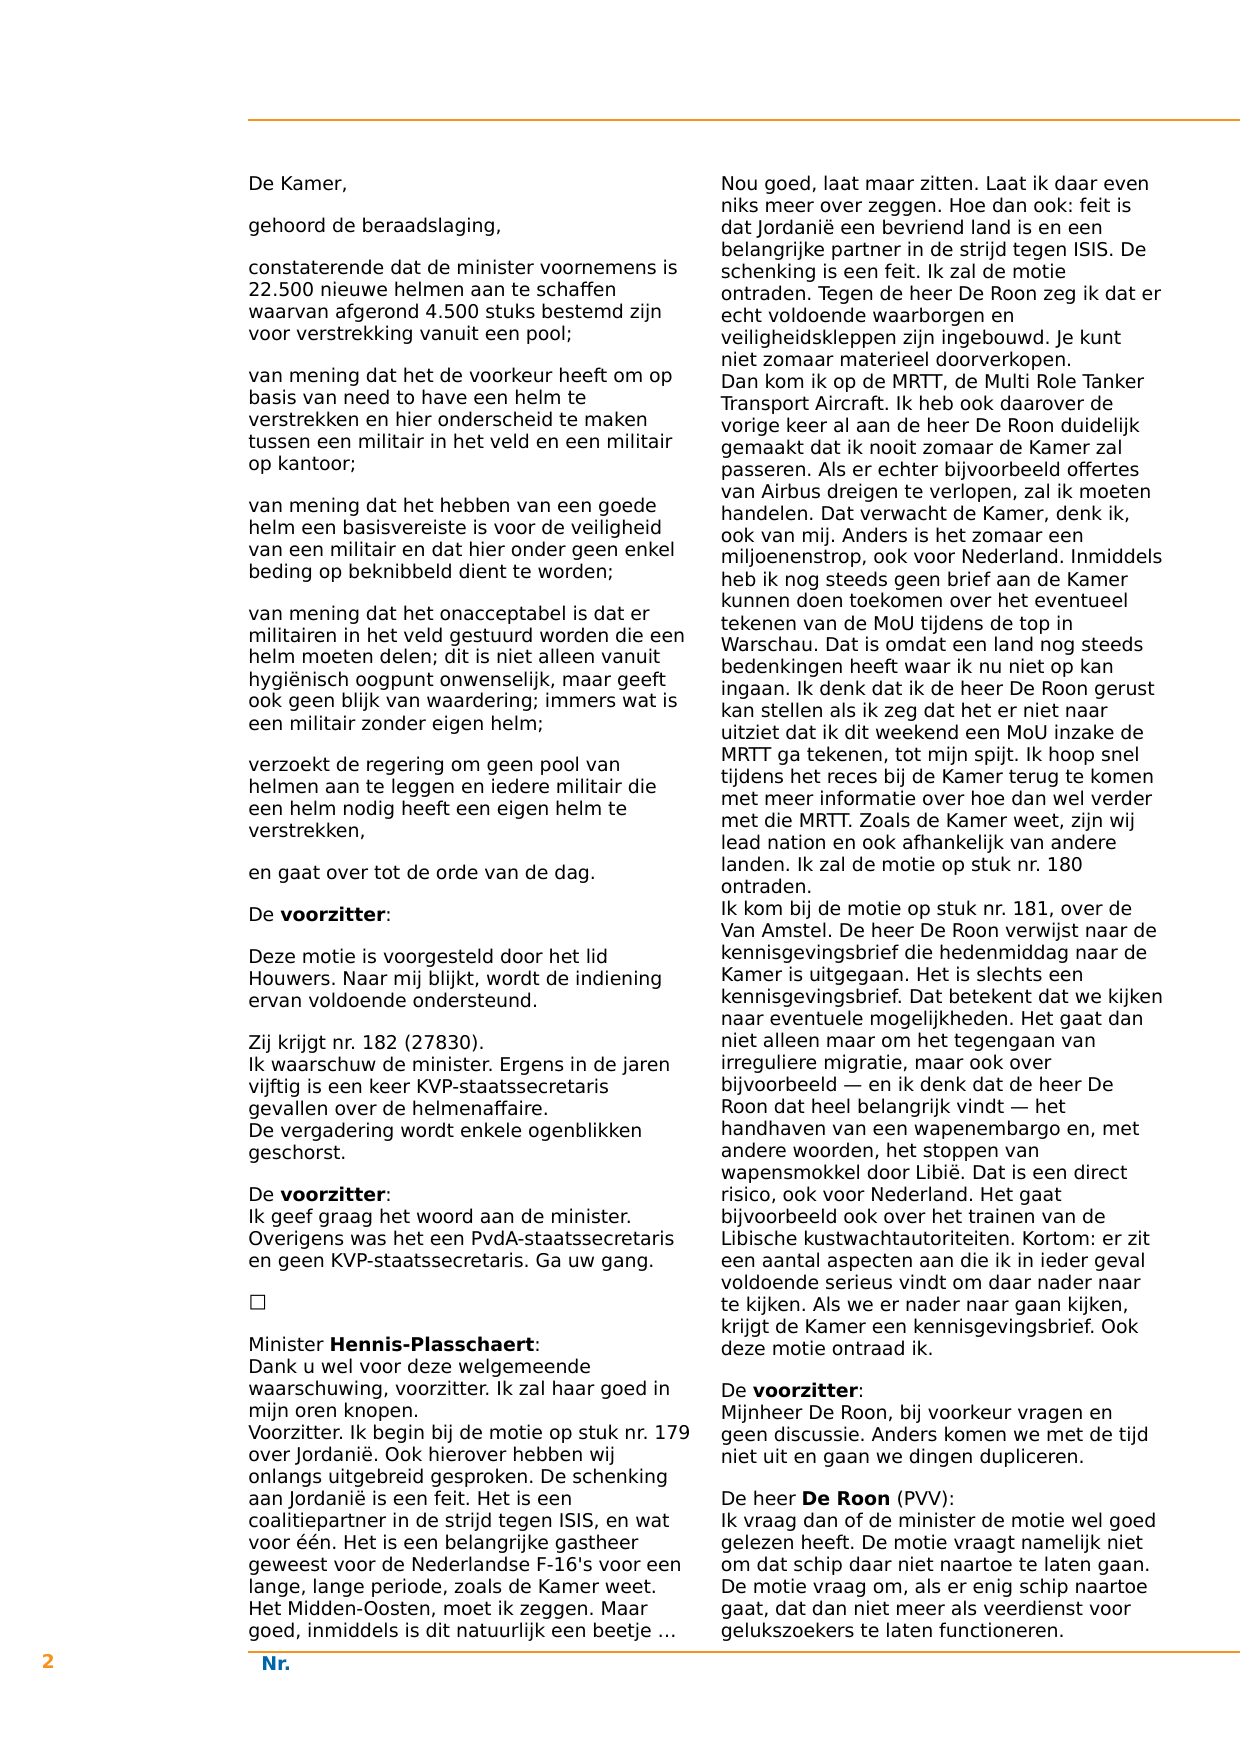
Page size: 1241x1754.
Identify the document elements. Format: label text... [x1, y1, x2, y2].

text ⬜ [248, 1292, 691, 1314]
text Zij krijgt nr. 182 (27830). [248, 1032, 691, 1054]
text constaterende dat de minister voornemens is 22.500 nieuwe helmen aan te schaffen waarvan afgerond 4.500 stuks bestemd zijn voor verstrekking vanuit een pool; [248, 257, 691, 345]
text van mening dat het onacceptabel is dat er militairen in het veld gestuurd worden die een helm moeten delen; dit is niet alleen vanuit hygiënisch oogpunt onwenselijk, maar geeft ook geen blijk van waardering; immers wat is een militair zonder eigen helm; [248, 602, 691, 734]
text Nou goed, laat maar zitten. Laat ik daar even niks meer over zeggen. Hoe dan ook: feit is dat Jordanië een bevriend land is en een belangrijke partner in de strijd tegen ISIS. De schenking is een feit. Ik zal de motie ontraden. Tegen de heer De Roon zeg ik dat er echt voldoende waarborgen en veiligheidskleppen zijn ingebouwd. Je kunt niet zomaar materieel doorverkopen. [721, 173, 1163, 371]
text verzoekt de regering om geen pool van helmen aan te leggen en iedere militair die een helm nodig heeft een eigen helm te verstrekken, [248, 754, 691, 842]
text De heer De Roon (PVV): [721, 1488, 1163, 1509]
text Voorzitter. Ik begin bij de motie op stuk nr. 179 over Jordanië. Ook hierover hebben wij onlangs uitgebreid gesproken. De schenking aan Jordanië is een feit. Het is een coalitiepartner in de strijd tegen ISIS, en wat voor één. Het is een belangrijke gastheer geweest voor de Nederlandse F-16's voor een lange, lange periode, zoals de Kamer weet. Het Midden-Oosten, moet ik zeggen. Maar goed, inmiddels is dit natuurlijk een beetje … [248, 1422, 691, 1642]
text Ik waarschuw de minister. Ergens in de jaren vijftig is een keer KVP-staatssecretaris gevallen over de helmenaffaire. [248, 1054, 691, 1120]
text De voorzitter: [248, 904, 691, 926]
text De voorzitter: [248, 1184, 691, 1206]
text gehoord de beraadslaging, [248, 215, 691, 237]
text Dan kom ik op de MRTT, de Multi Role Tanker Transport Aircraft. Ik heb ook daarover de vorige keer al aan de heer De Roon duidelijk gemaakt dat ik nooit zomaar de Kamer zal passeren. Als er echter bijvoorbeeld offertes van Airbus dreigen te verlopen, zal ik moeten handelen. Dat verwacht de Kamer, denk ik, ook van mij. Anders is het zomaar een miljoenenstrop, ook voor Nederland. Inmiddels heb ik nog steeds geen brief aan de Kamer kunnen doen toekomen over het eventueel tekenen van de MoU tijdens de top in Warschau. Dat is omdat een land nog steeds bedenkingen heeft waar ik nu niet op kan ingaan. Ik denk dat ik de heer De Roon gerust kan stellen als ik zeg dat het er niet naar uitziet dat ik dit weekend een MoU inzake de MRTT ga tekenen, tot mijn spijt. Ik hoop snel tijdens het reces bij de Kamer terug te komen met meer informatie over hoe dan wel verder met die MRTT. Zoals de Kamer weet, zijn wij lead nation en ook afhankelijk van andere landen. Ik zal de motie op stuk nr. 180 ontraden. [721, 371, 1163, 898]
text De vergadering wordt enkele ogenblikken geschorst. [248, 1120, 691, 1164]
text Mijnheer De Roon, bij voorkeur vragen en geen discussie. Anders komen we met de tijd niet uit en gaan we dingen dupliceren. [721, 1402, 1163, 1468]
text en gaat over tot de orde van de dag. [248, 862, 691, 884]
text Deze motie is voorgesteld door het lid Houwers. Naar mij blijkt, wordt de indiening ervan voldoende ondersteund. [248, 946, 691, 1012]
text De Kamer, [248, 173, 691, 195]
text Minister Hennis-Plasschaert: [248, 1334, 691, 1356]
text Ik geef graag het woord aan de minister. Overigens was het een PvdA-staatssecretaris en geen KVP-staatssecretaris. Ga uw gang. [248, 1206, 691, 1272]
text Ik vraag dan of de minister de motie wel goed gelezen heeft. De motie vraagt namelijk niet om dat schip daar niet naartoe te laten gaan. De motie vraag om, als er enig schip naartoe gaat, dat dan niet meer als veerdienst voor gelukszoekers te laten functioneren. [721, 1509, 1163, 1641]
text van mening dat het hebben van een goede helm een basisvereiste is voor de veiligheid van een militair en dat hier onder geen enkel beding op beknibbeld dient te worden; [248, 494, 691, 582]
text Ik kom bij de motie op stuk nr. 181, over de Van Amstel. De heer De Roon verwijst naar de kennisgevingsbrief die hedenmiddag naar de Kamer is uitgegaan. Het is slechts een kennisgevingsbrief. Dat betekent dat we kijken naar eventuele mogelijkheden. Het gaat dan niet alleen maar om het tegengaan van irreguliere migratie, maar ook over bijvoorbeeld — en ik denk dat de heer De Roon dat heel belangrijk vindt — het handhaven van een wapenembargo en, met andere woorden, het stoppen van wapensmokkel door Libië. Dat is een direct risico, ook voor Nederland. Het gaat bijvoorbeeld ook over het trainen van de Libische kustwachtautoriteiten. Kortom: er zit een aantal aspecten aan die ik in ieder geval voldoende serieus vindt om daar nader naar te kijken. Als we er nader naar gaan kijken, krijgt de Kamer een kennisgevingsbrief. Ook deze motie ontraad ik. [721, 898, 1163, 1360]
text Dank u wel voor deze welgemeende waarschuwing, voorzitter. Ik zal haar goed in mijn oren knopen. [248, 1356, 691, 1422]
text van mening dat het de voorkeur heeft om op basis van need to have een helm te verstrekken en hier onderscheid te maken tussen een militair in het veld en een militair op kantoor; [248, 365, 691, 474]
text De voorzitter: [721, 1380, 1163, 1402]
